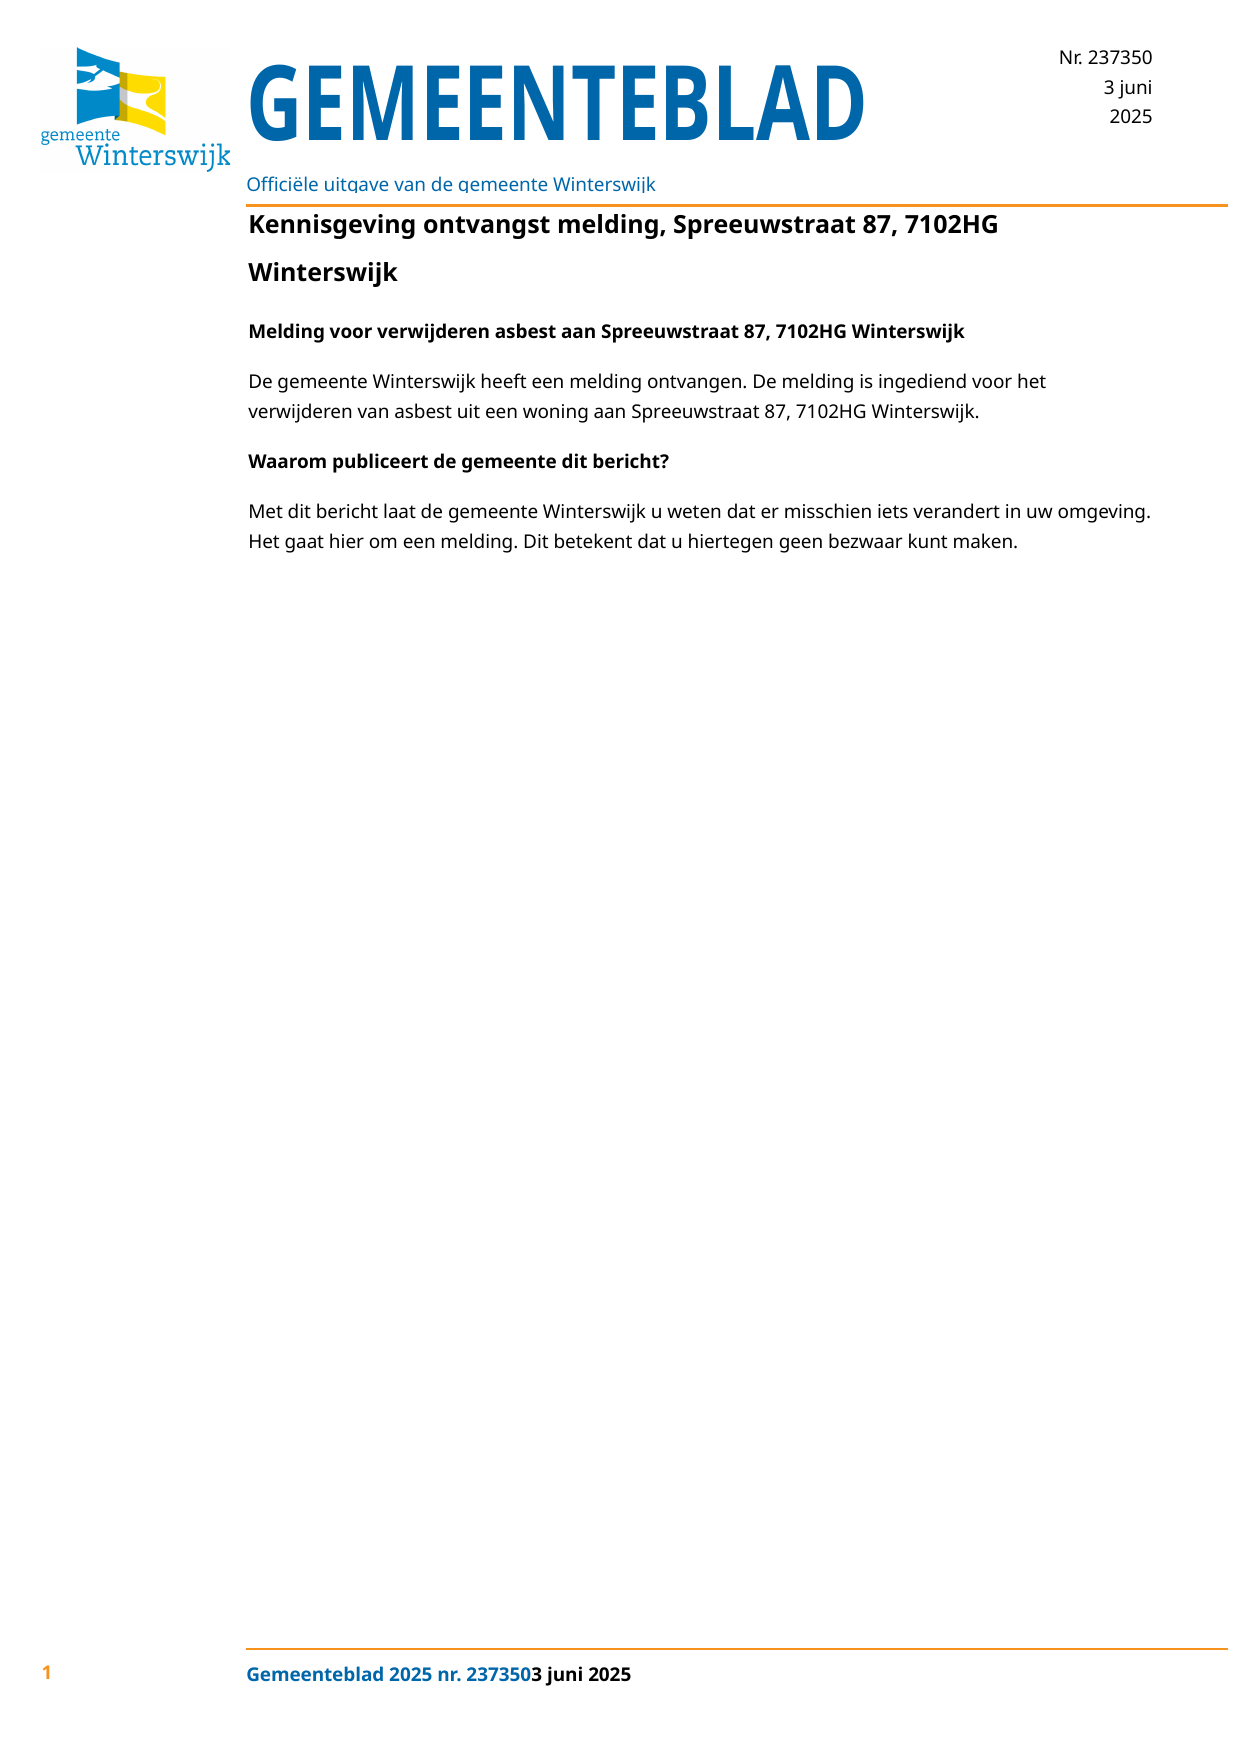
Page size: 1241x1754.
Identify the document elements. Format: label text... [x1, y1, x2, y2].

text Met dit bericht laat de gemeente Winterswijk u weten dat er misschien iets verandert in uw omgeving. Het gaat hier om een melding. Dit betekent dat u hiertegen geen bezwaar kunt maken. [248, 499, 1152, 554]
text Waarom publiceert de gemeente dit bericht? [248, 448, 1152, 474]
text De gemeente Winterswijk heeft een melding ontvangen. De melding is ingediend voor het verwijderen van asbest uit een woning aan Spreeuwstraat 87, 7102HG Winterswijk. [248, 368, 1152, 424]
picture [225, 153, 231, 162]
text Melding voor verwijderen asbest aan Spreeuwstraat 87, 7102HG Winterswijk [248, 318, 1152, 344]
text Kennisgeving ontvangst melding, Spreeuwstraat 87, 7102HG Winterswijk [248, 207, 1152, 288]
picture [41, 47, 231, 172]
